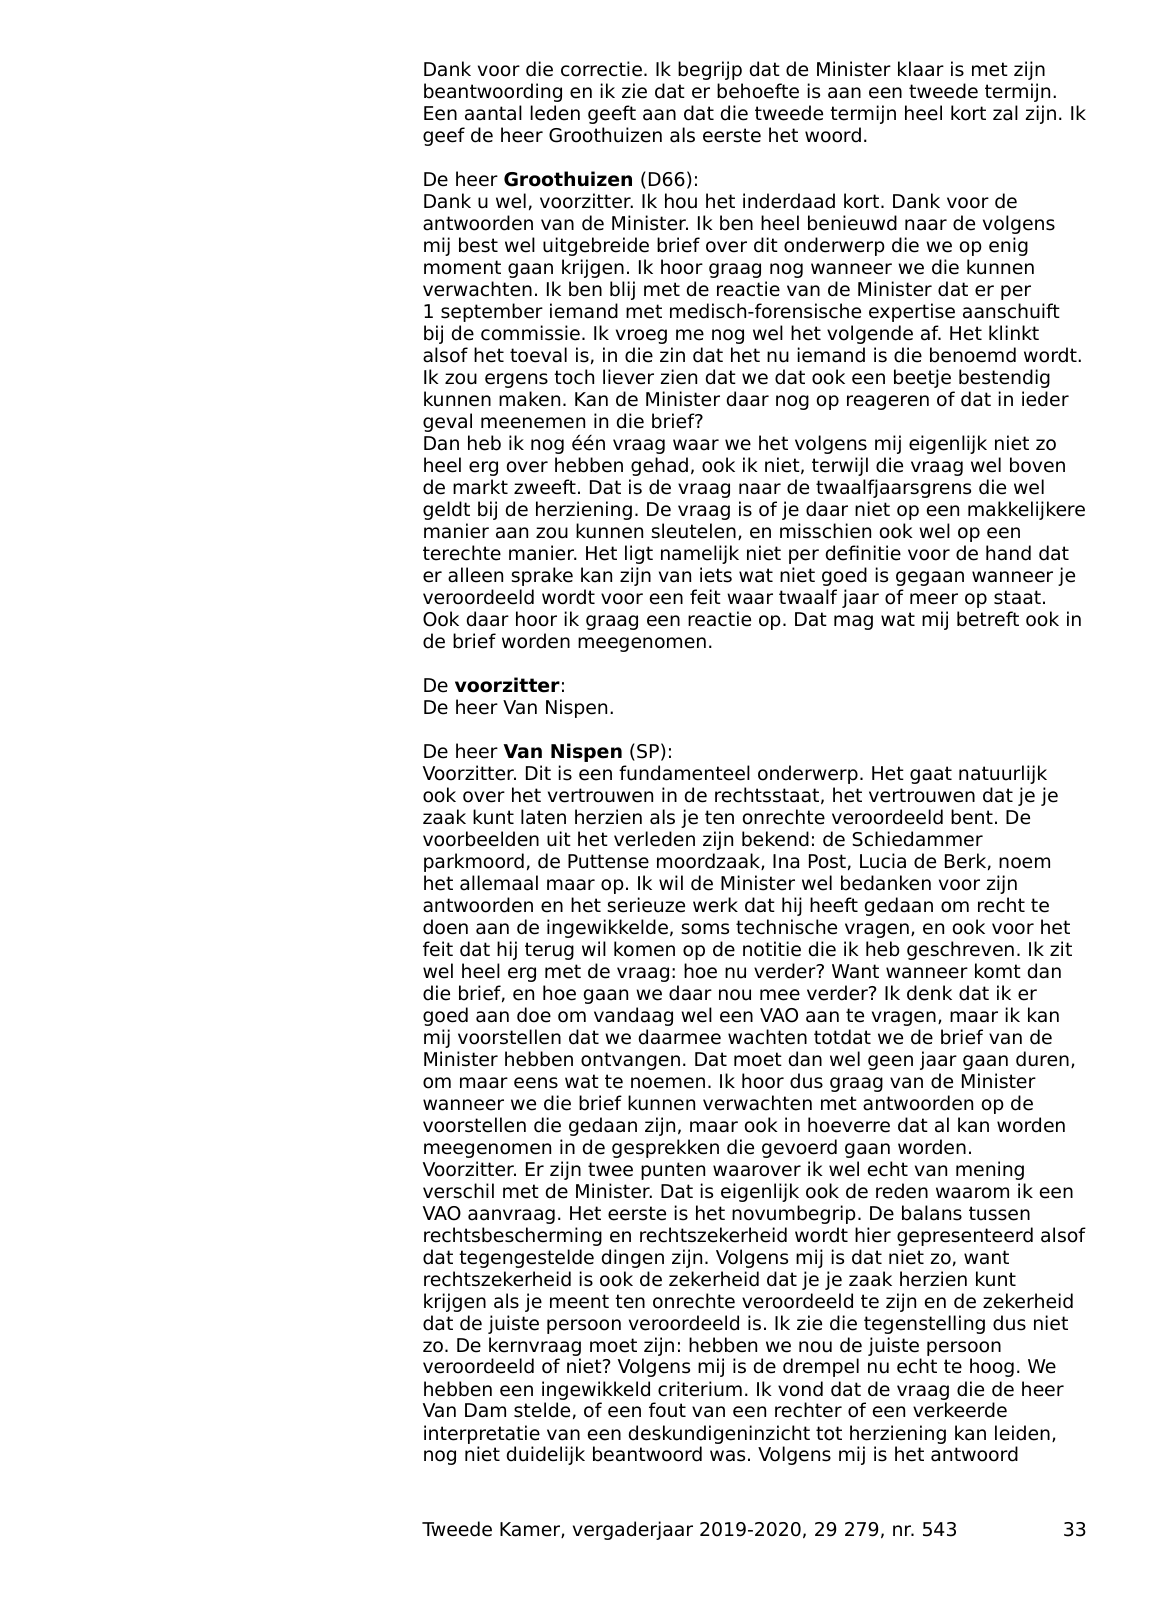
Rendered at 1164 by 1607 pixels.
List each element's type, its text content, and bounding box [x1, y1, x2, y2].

text Voorzitter. Er zijn twee punten waarover ik wel echt van mening verschil met de Minister. Dat is eigenlijk ook de reden waarom ik een VAO aanvraag. Het eerste is het novumbegrip. De balans tussen rechtsbescherming en rechtszekerheid wordt hier gepresenteerd alsof dat tegengestelde dingen zijn. Volgens mij is dat niet zo, want rechtszekerheid is ook de zekerheid dat je je zaak herzien kunt krijgen als je meent ten onrechte veroordeeld te zijn en de zekerheid dat de juiste persoon veroordeeld is. Ik zie die tegenstelling dus niet zo. De kernvraag moet zijn: hebben we nou de juiste persoon veroordeeld of niet? Volgens mij is de drempel nu echt te hoog. We hebben een ingewikkeld criterium. Ik vond dat de vraag die de heer Van Dam stelde, of een fout van een rechter of een verkeerde interpretatie van een deskundigeninzicht tot herziening kan leiden, nog niet duidelijk beantwoord was. Volgens mij is het antwoord [422, 1159, 1087, 1466]
text Dan heb ik nog één vraag waar we het volgens mij eigenlijk niet zo heel erg over hebben gehad, ook ik niet, terwijl die vraag wel boven de markt zweeft. Dat is de vraag naar de twaalfjaarsgrens die wel geldt bij de herziening. De vraag is of je daar niet op een makkelijkere manier aan zou kunnen sleutelen, en misschien ook wel op een terechte manier. Het ligt namelijk niet per definitie voor de hand dat er alleen sprake kan zijn van iets wat niet goed is gegaan wanneer je veroordeeld wordt voor een feit waar twaalf jaar of meer op staat. Ook daar hoor ik graag een reactie op. Dat mag wat mij betreft ook in de brief worden meegenomen. [422, 433, 1087, 653]
text Dank u wel, voorzitter. Ik hou het inderdaad kort. Dank voor de antwoorden van de Minister. Ik ben heel benieuwd naar de volgens mij best wel uitgebreide brief over dit onderwerp die we op enig moment gaan krijgen. Ik hoor graag nog wanneer we die kunnen verwachten. Ik ben blij met de reactie van de Minister dat er per 1 september iemand met medisch-forensische expertise aanschuift bij de commissie. Ik vroeg me nog wel het volgende af. Het klinkt alsof het toeval is, in die zin dat het nu iemand is die benoemd wordt. Ik zou ergens toch liever zien dat we dat ook een beetje bestendig kunnen maken. Kan de Minister daar nog op reageren of dat in ieder geval meenemen in die brief? [422, 191, 1087, 433]
text De voorzitter: [422, 675, 1087, 697]
text De heer Groothuizen (D66): [422, 169, 1087, 191]
text De heer Van Nispen (SP): [422, 741, 1087, 763]
text Dank voor die correctie. Ik begrijp dat de Minister klaar is met zijn beantwoording en ik zie dat er behoefte is aan een tweede termijn. Een aantal leden geeft aan dat die tweede termijn heel kort zal zijn. Ik geef de heer Groothuizen als eerste het woord. [422, 59, 1087, 147]
text Voorzitter. Dit is een fundamenteel onderwerp. Het gaat natuurlijk ook over het vertrouwen in de rechtsstaat, het vertrouwen dat je je zaak kunt laten herzien als je ten onrechte veroordeeld bent. De voorbeelden uit het verleden zijn bekend: de Schiedammer parkmoord, de Puttense moordzaak, Ina Post, Lucia de Berk, noem het allemaal maar op. Ik wil de Minister wel bedanken voor zijn antwoorden en het serieuze werk dat hij heeft gedaan om recht te doen aan de ingewikkelde, soms technische vragen, en ook voor het feit dat hij terug wil komen op de notitie die ik heb geschreven. Ik zit wel heel erg met de vraag: hoe nu verder? Want wanneer komt dan die brief, en hoe gaan we daar nou mee verder? Ik denk dat ik er goed aan doe om vandaag wel een VAO aan te vragen, maar ik kan mij voorstellen dat we daarmee wachten totdat we de brief van de Minister hebben ontvangen. Dat moet dan wel geen jaar gaan duren, om maar eens wat te noemen. Ik hoor dus graag van de Minister wanneer we die brief kunnen verwachten met antwoorden op de voorstellen die gedaan zijn, maar ook in hoeverre dat al kan worden meegenomen in de gesprekken die gevoerd gaan worden. [422, 763, 1087, 1159]
text De heer Van Nispen. [422, 697, 1087, 719]
